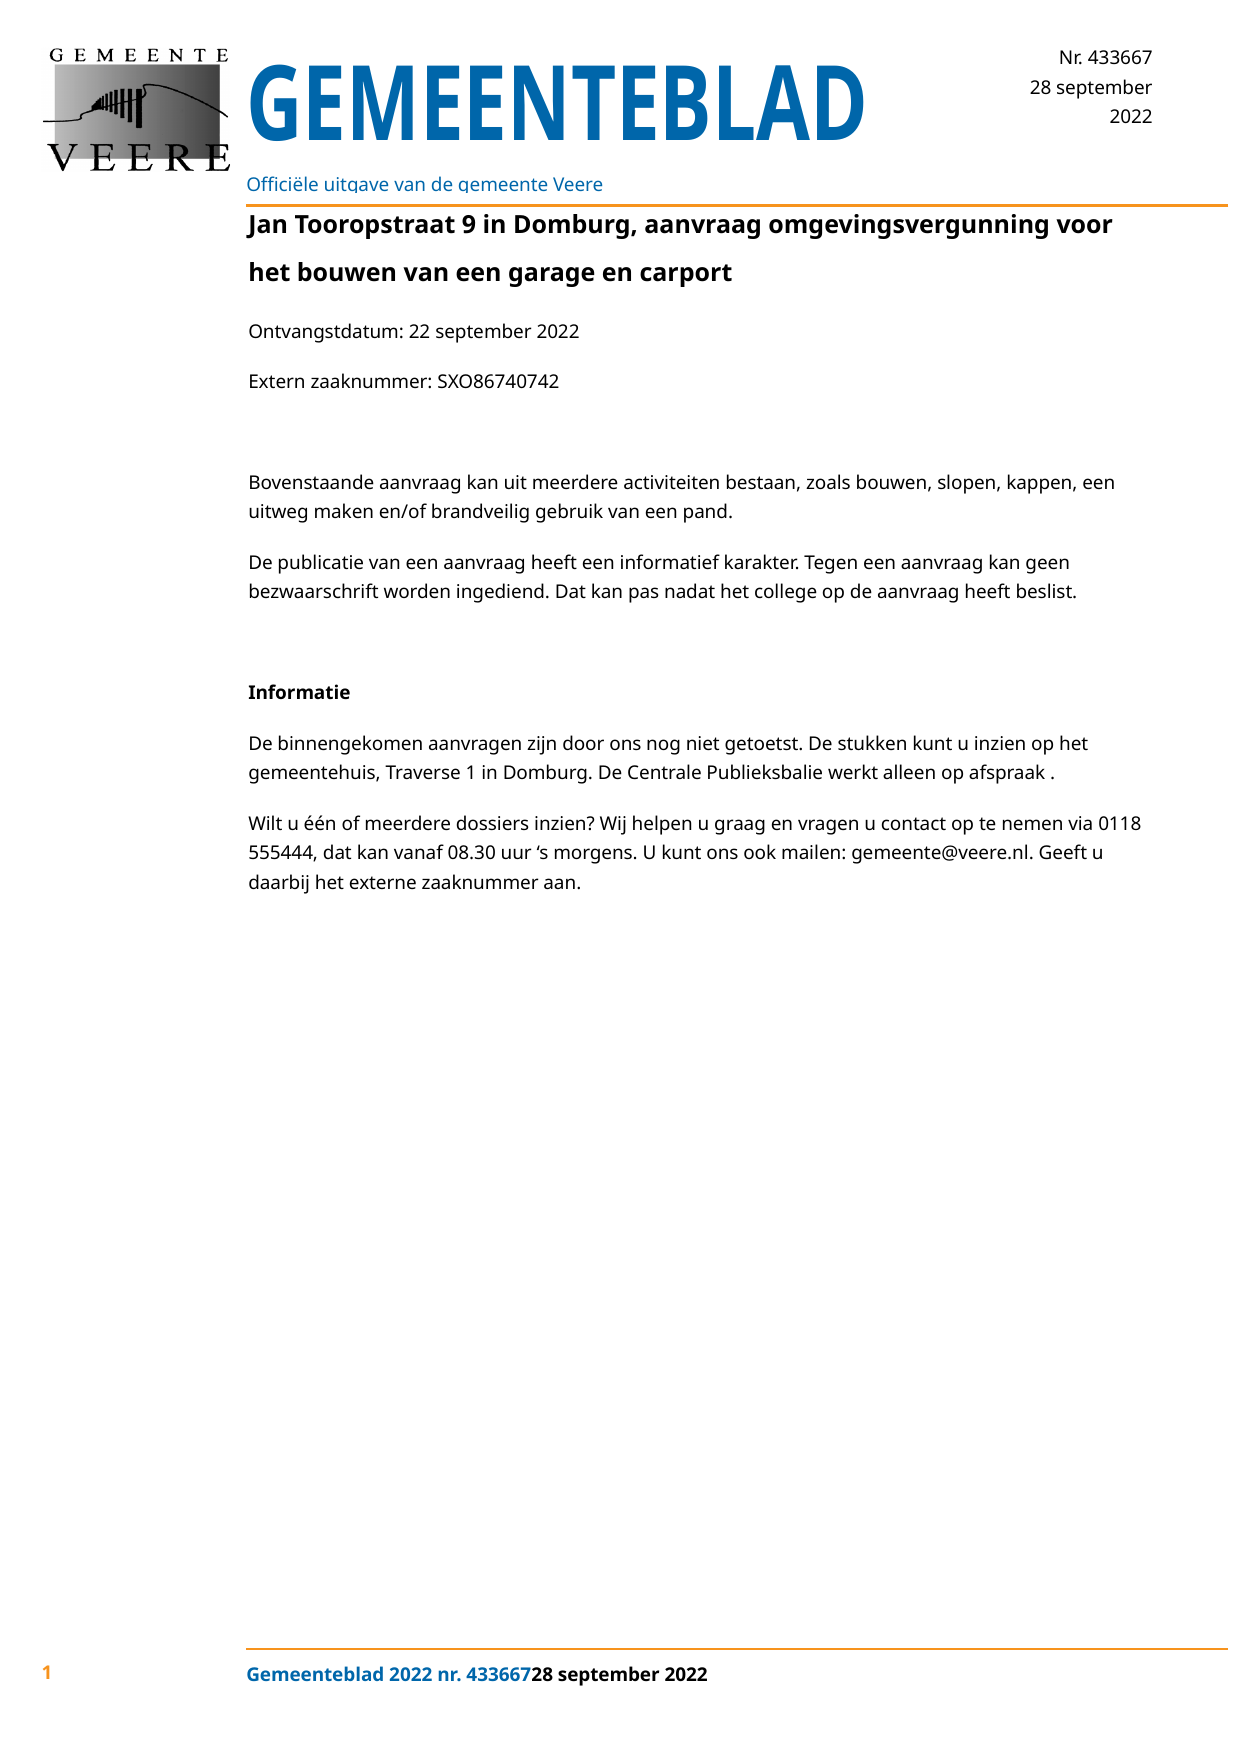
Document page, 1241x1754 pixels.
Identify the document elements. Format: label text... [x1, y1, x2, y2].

text Informatie [248, 679, 1152, 705]
text Ontvangstdatum: 22 september 2022 [248, 318, 1152, 344]
text De publicatie van een aanvraag heeft een informatief karakter. Tegen een aanvraag kan geen bezwaarschrift worden ingediend. Dat kan pas nadat het college op de aanvraag heeft beslist. [248, 549, 1152, 604]
text Bovenstaande aanvraag kan uit meerdere activiteiten bestaan, zoals bouwen, slopen, kappen, een uitweg maken en/of brandveilig gebruik van een pand. [248, 469, 1152, 524]
text Jan Tooropstraat 9 in Domburg, aanvraag omgevingsvergunning voor het bouwen van een garage en carport [248, 207, 1152, 288]
picture [41, 47, 231, 172]
text De binnengekomen aanvragen zijn door ons nog niet getoetst. De stukken kunt u inzien op het gemeentehuis, Traverse 1 in Domburg. De Centrale Publieksbalie werkt alleen op afspraak . [248, 730, 1152, 785]
text Wilt u één of meerdere dossiers inzien? Wij helpen u graag en vragen u contact op te nemen via 0118 555444, dat kan vanaf 08.30 uur ‘s morgens. U kunt ons ook mailen: gemeente@veere.nl. Geeft u daarbij het externe zaaknummer aan. [248, 810, 1152, 895]
text Extern zaaknummer: SXO86740742 [248, 368, 1152, 394]
